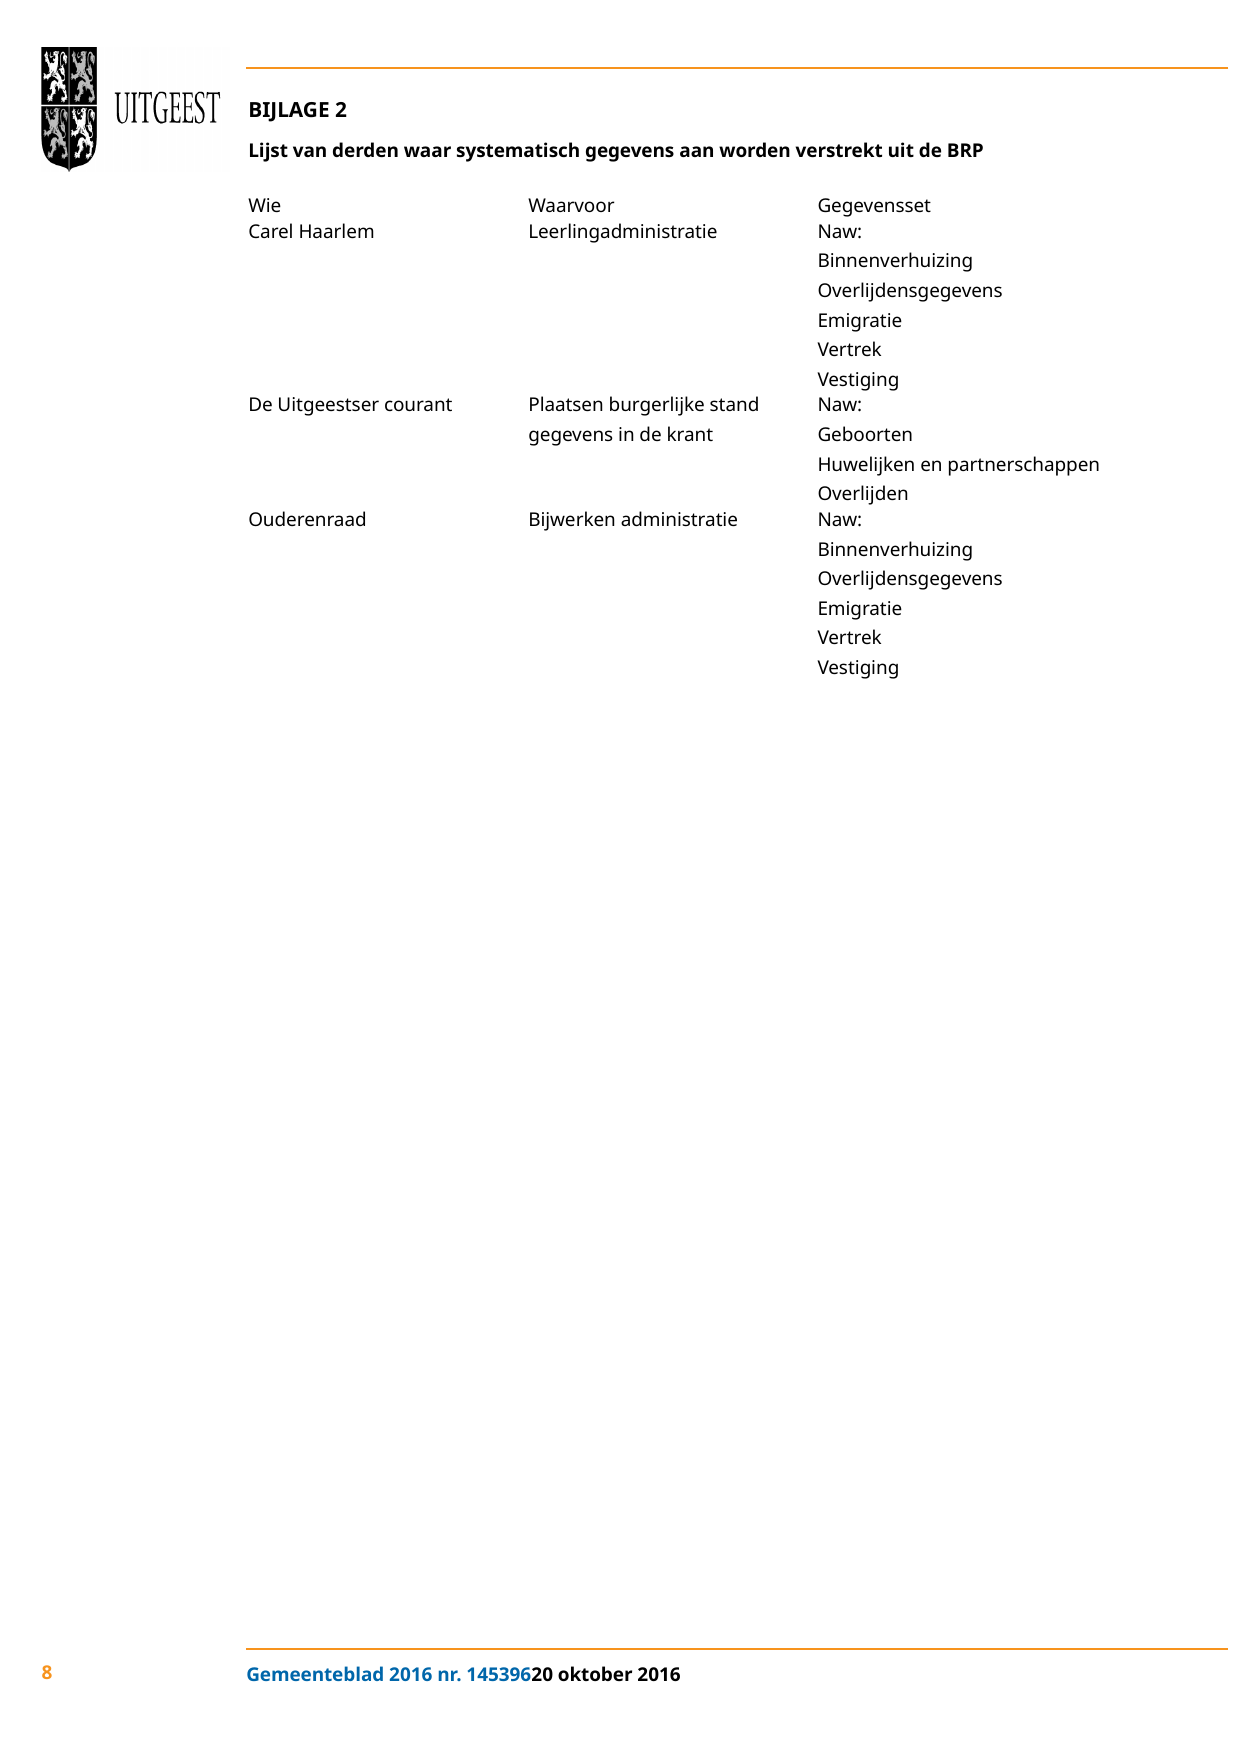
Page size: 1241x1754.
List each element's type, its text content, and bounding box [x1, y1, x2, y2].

table_cell Naw: Binnenverhuizing Overlijdensgegevens Emigratie Vertrek Vestiging [817, 506, 1152, 680]
table_cell Plaatsen burgerlijke stand gegevens in de krant [528, 392, 817, 506]
text Lijst van derden waar systematisch gegevens aan worden verstrekt uit de BRP [248, 137, 1152, 163]
table_cell Naw: Geboorten Huwelijken en partnerschappen Overlijden [817, 392, 1152, 506]
table_cell Leerlingadministratie [528, 218, 817, 392]
table_cell Carel Haarlem [248, 218, 528, 392]
table_header Gegevensset [817, 192, 1152, 218]
table_cell De Uitgeestser courant [248, 392, 528, 506]
table_cell Ouderenraad [248, 506, 528, 680]
table_cell Bijwerken administratie [528, 506, 817, 680]
table_cell Naw: Binnenverhuizing Overlijdensgegevens Emigratie Vertrek Vestiging [817, 218, 1152, 392]
text BIJLAGE 2 [248, 95, 1152, 123]
table_header Wie [248, 192, 528, 218]
table_header Waarvoor [528, 192, 817, 218]
picture [41, 47, 231, 172]
